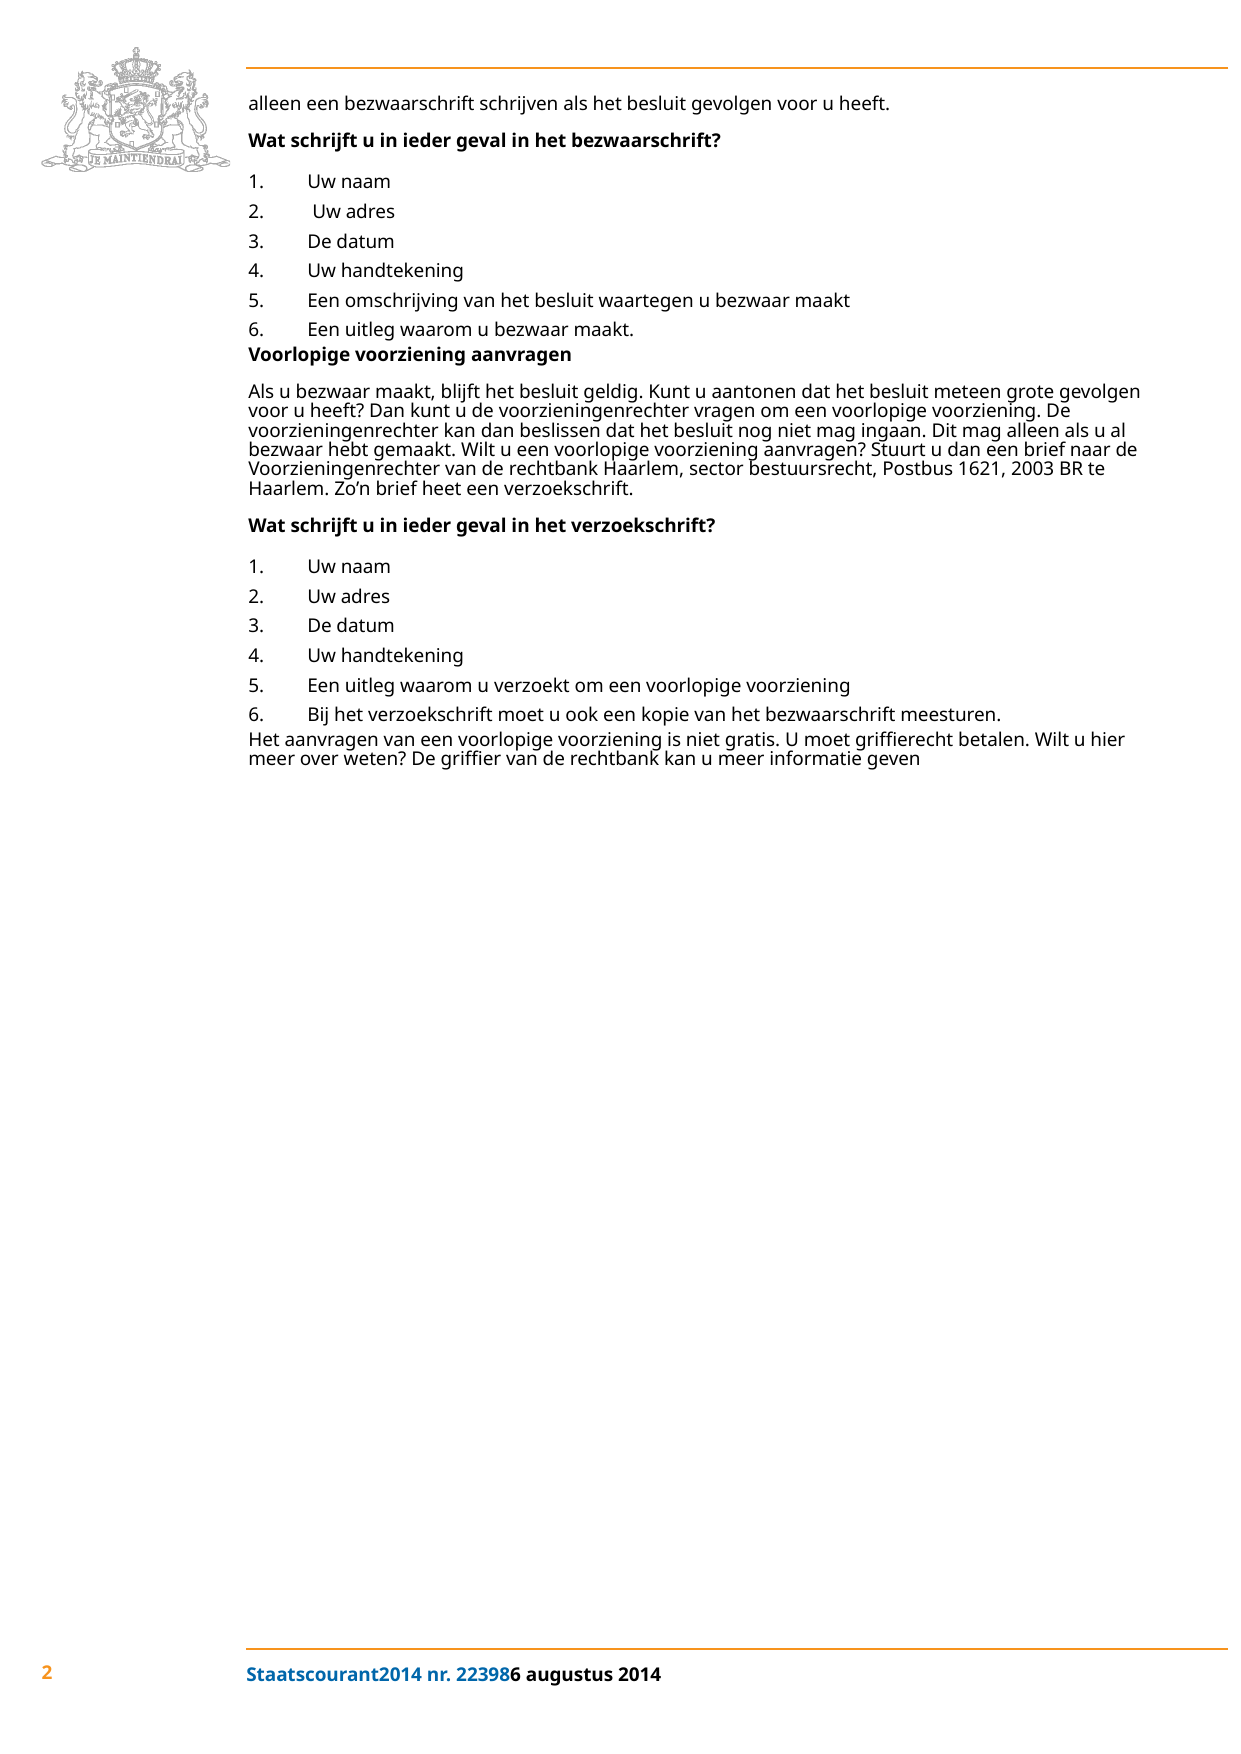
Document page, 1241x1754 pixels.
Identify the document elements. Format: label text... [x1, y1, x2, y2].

list Een uitleg waarom u verzoekt om een voorlopige voorziening [248, 672, 1152, 698]
text Wat schrijft u in ieder geval in het bezwaarschrift? [248, 132, 1152, 151]
list Uw handtekening [248, 257, 1152, 283]
list Uw adres [248, 583, 1152, 609]
list Uw naam [248, 169, 1152, 194]
text Als u bezwaar maakt, blijft het besluit geldig. Kunt u aantonen dat het besluit meteen grote gevolgen voor u heeft? Dan kunt u de voorzieningenrechter vragen om een voorlopige voorziening. De voorzieningenrechter kan dan beslissen dat het besluit nog niet mag ingaan. Dit mag alleen als u al bezwaar hebt gemaakt. Wilt u een voorlopige voorziening aanvragen? Stuurt u dan een brief naar de Voorzieningenrechter van de rechtbank Haarlem, sector bestuursrecht, Postbus 1621, 2003 BR te Haarlem. Zo’n brief heet een verzoekschrift. [248, 383, 1152, 499]
list Uw handtekening [248, 642, 1152, 668]
list De datum [248, 228, 1152, 254]
list Uw adres [248, 198, 1152, 224]
picture [41, 47, 231, 172]
list Bij het verzoekschrift moet u ook een kopie van het bezwaarschrift meesturen. [248, 701, 1152, 727]
list Een omschrijving van het besluit waartegen u bezwaar maakt [248, 287, 1152, 313]
list Uw naam [248, 553, 1152, 579]
text Voorlopige voorziening aanvragen [248, 346, 1152, 366]
list De datum [248, 613, 1152, 638]
text alleen een bezwaarschrift schrijven als het besluit gevolgen voor u heeft. [248, 95, 1152, 114]
list Een uitleg waarom u bezwaar maakt. [248, 317, 1152, 342]
text Wat schrijft u in ieder geval in het verzoekschrift? [248, 517, 1152, 536]
text Het aanvragen van een voorlopige voorziening is niet gratis. U moet griffierecht betalen. Wilt u hier meer over weten? De griffier van de rechtbank kan u meer informatie geven [248, 731, 1152, 769]
